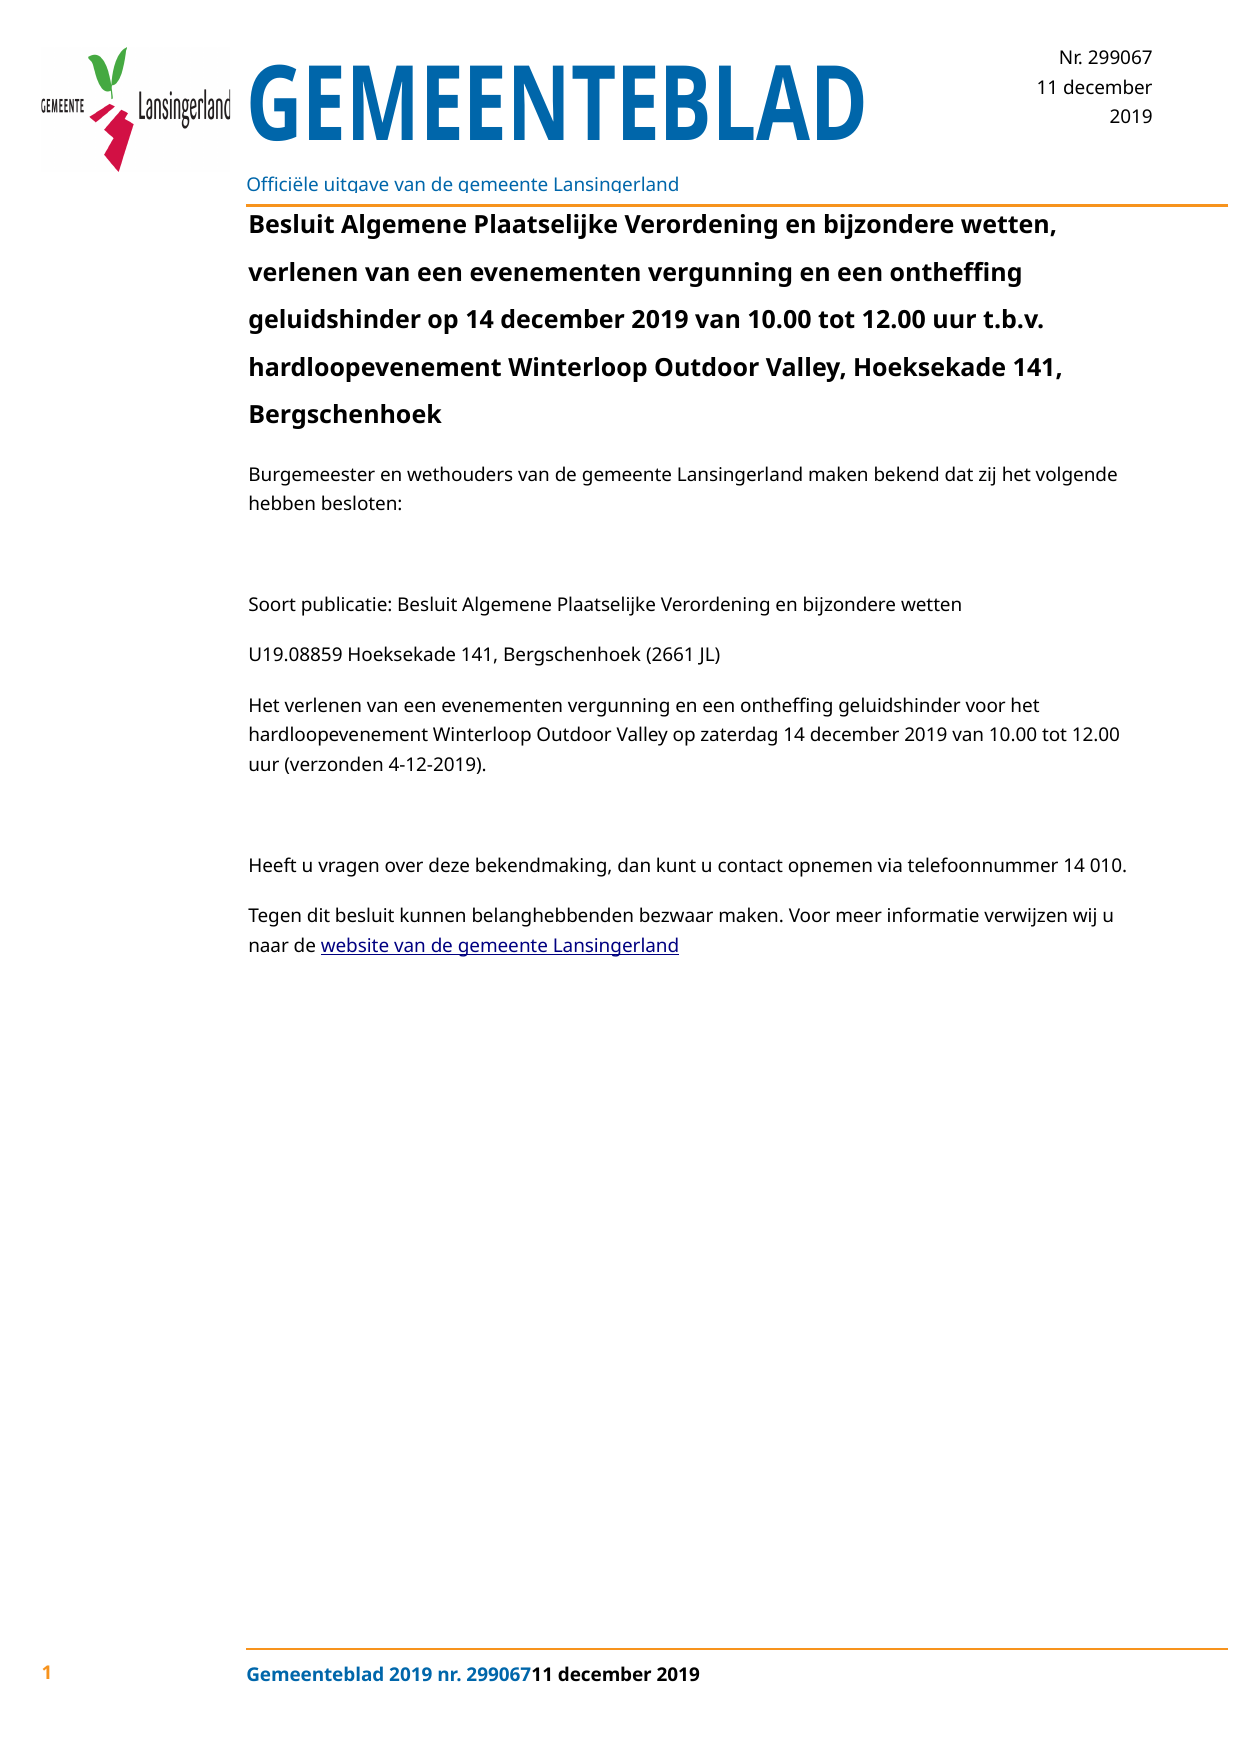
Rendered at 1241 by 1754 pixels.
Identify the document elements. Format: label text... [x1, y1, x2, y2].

text Burgemeester en wethouders van de gemeente Lansingerland maken bekend dat zij het volgende hebben besloten: [248, 461, 1152, 516]
text Heeft u vragen over deze bekendmaking, dan kunt u contact opnemen via telefoonnummer 14 010. [248, 852, 1152, 878]
text U19.08859 Hoeksekade 141, Bergschenhoek (2661 JL) [248, 642, 1152, 667]
text Besluit Algemene Plaatselijke Verordening en bijzondere wetten, verlenen van een evenementen vergunning en een ontheffing geluidshinder op 14 december 2019 van 10.00 tot 12.00 uur t.b.v. hardloopevenement Winterloop Outdoor Valley, Hoeksekade 141, Bergschenhoek [248, 207, 1152, 431]
text Soort publicatie: Besluit Algemene Plaatselijke Verordening en bijzondere wetten [248, 591, 1152, 617]
text Tegen dit besluit kunnen belanghebbenden bezwaar maken. Voor meer informatie verwijzen wij u naar de website van de gemeente Lansingerland [248, 902, 1152, 958]
picture [41, 47, 231, 172]
text Het verlenen van een evenementen vergunning en een ontheffing geluidshinder voor het hardloopevenement Winterloop Outdoor Valley op zaterdag 14 december 2019 van 10.00 tot 12.00 uur (verzonden 4-12-2019). [248, 692, 1152, 777]
